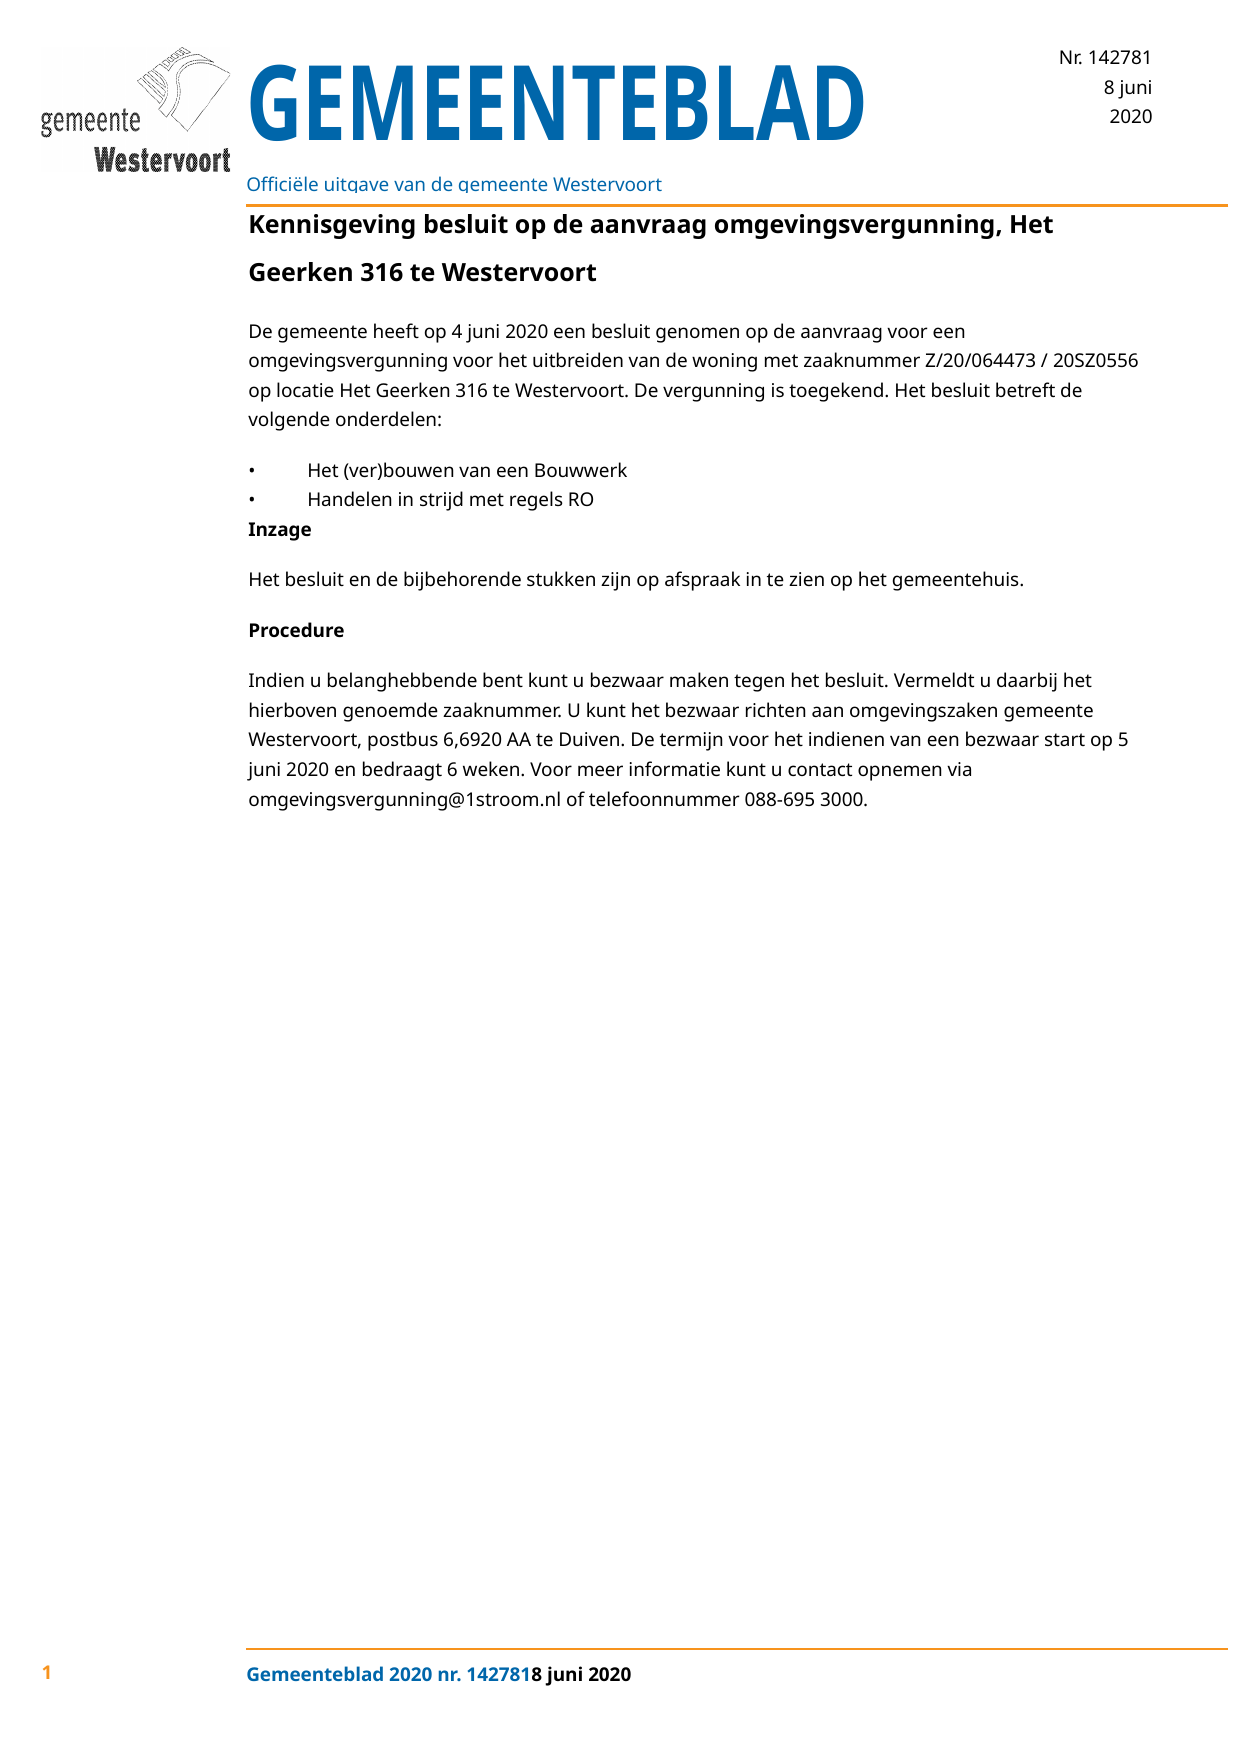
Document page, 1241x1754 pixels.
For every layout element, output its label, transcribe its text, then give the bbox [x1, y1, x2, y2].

list Handelen in strijd met regels RO [248, 487, 1152, 512]
text Indien u belanghebbende bent kunt u bezwaar maken tegen het besluit. Vermeldt u daarbij het hierboven genoemde zaaknummer. U kunt het bezwaar richten aan omgevingszaken gemeente Westervoort, postbus 6,6920 AA te Duiven. De termijn voor het indienen van een bezwaar start op 5 juni 2020 en bedraagt 6 weken. Voor meer informatie kunt u contact opnemen via omgevingsvergunning@1stroom.nl of telefoonnummer 088-695 3000. [248, 667, 1152, 812]
text Procedure [248, 617, 1152, 643]
text De gemeente heeft op 4 juni 2020 een besluit genomen op de aanvraag voor een omgevingsvergunning voor het uitbreiden van de woning met zaaknummer Z/20/064473 / 20SZ0556 op locatie Het Geerken 316 te Westervoort. De vergunning is toegekend. Het besluit betreft de volgende onderdelen: [248, 318, 1152, 432]
list Het (ver)bouwen van een Bouwwerk [248, 457, 1152, 483]
text Het besluit en de bijbehorende stukken zijn op afspraak in te zien op het gemeentehuis. [248, 567, 1152, 592]
text Inzage [248, 516, 1152, 542]
picture [41, 47, 231, 172]
text Kennisgeving besluit op de aanvraag omgevingsvergunning, Het Geerken 316 te Westervoort [248, 207, 1152, 288]
